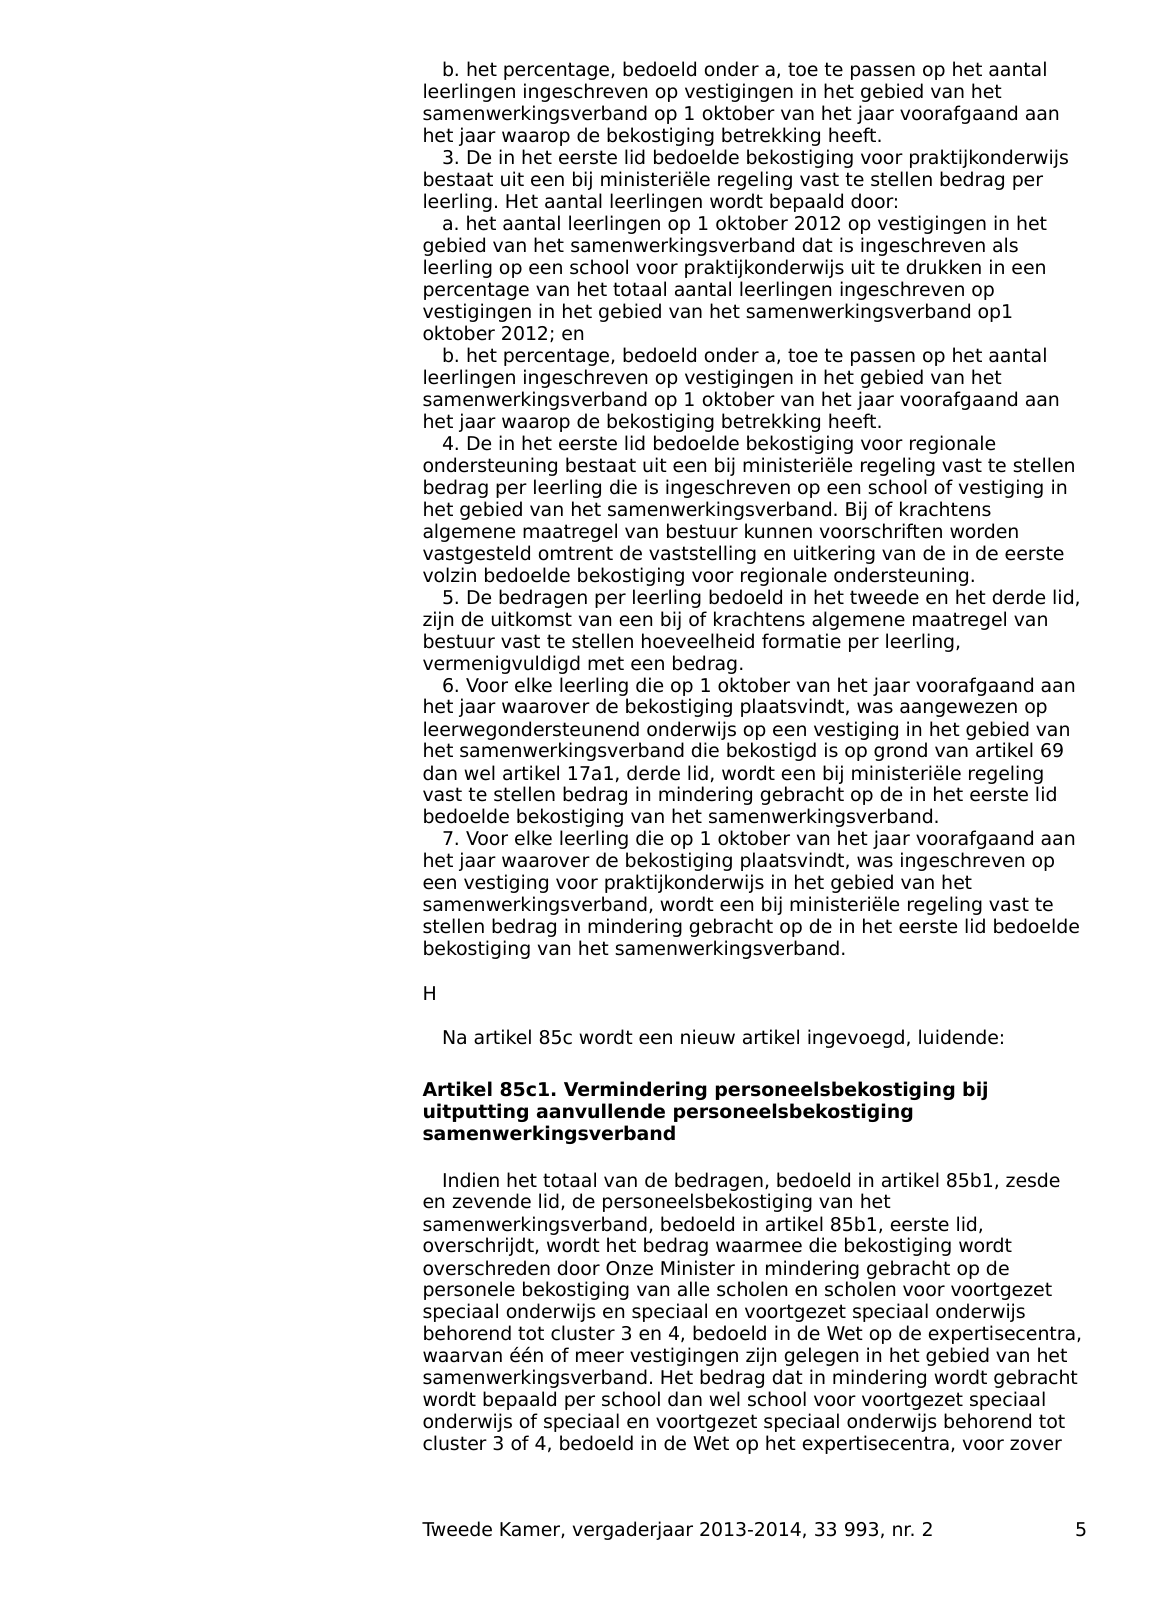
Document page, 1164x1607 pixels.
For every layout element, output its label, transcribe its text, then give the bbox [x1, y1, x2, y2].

text a. het aantal leerlingen op 1 oktober 2012 op vestigingen in het gebied van het samenwerkingsverband dat is ingeschreven als leerling op een school voor praktijkonderwijs uit te drukken in een percentage van het totaal aantal leerlingen ingeschreven op vestigingen in het gebied van het samenwerkingsverband op1 oktober 2012; en [422, 213, 1087, 345]
text 5. De bedragen per leerling bedoeld in het tweede en het derde lid, zijn de uitkomst van een bij of krachtens algemene maatregel van bestuur vast te stellen hoeveelheid formatie per leerling, vermenigvuldigd met een bedrag. [422, 587, 1087, 674]
text 6. Voor elke leerling die op 1 oktober van het jaar voorafgaand aan het jaar waarover de bekostiging plaatsvindt, was aangewezen op leerwegondersteunend onderwijs op een vestiging in het gebied van het samenwerkingsverband die bekostigd is op grond van artikel 69 dan wel artikel 17a1, derde lid, wordt een bij ministeriële regeling vast te stellen bedrag in mindering gebracht op de in het eerste lid bedoelde bekostiging van het samenwerkingsverband. [422, 674, 1087, 828]
text Indien het totaal van de bedragen, bedoeld in artikel 85b1, zesde en zevende lid, de personeelsbekostiging van het samenwerkingsverband, bedoeld in artikel 85b1, eerste lid, overschrijdt, wordt het bedrag waarmee die bekostiging wordt overschreden door Onze Minister in mindering gebracht op de personele bekostiging van alle scholen en scholen voor voortgezet speciaal onderwijs en speciaal en voortgezet speciaal onderwijs behorend tot cluster 3 en 4, bedoeld in de Wet op de expertisecentra, waarvan één of meer vestigingen zijn gelegen in het gebied van het samenwerkingsverband. Het bedrag dat in mindering wordt gebracht wordt bepaald per school dan wel school voor voortgezet speciaal onderwijs of speciaal en voortgezet speciaal onderwijs behorend tot cluster 3 of 4, bedoeld in de Wet op het expertisecentra, voor zover [422, 1169, 1087, 1455]
text b. het percentage, bedoeld onder a, toe te passen op het aantal leerlingen ingeschreven op vestigingen in het gebied van het samenwerkingsverband op 1 oktober van het jaar voorafgaand aan het jaar waarop de bekostiging betrekking heeft. [422, 345, 1087, 433]
text 3. De in het eerste lid bedoelde bekostiging voor praktijkonderwijs bestaat uit een bij ministeriële regeling vast te stellen bedrag per leerling. Het aantal leerlingen wordt bepaald door: [422, 147, 1087, 213]
subtitle Artikel 85c1. Vermindering personeelsbekostiging bij uitputting aanvullende personeelsbekostiging samenwerkingsverband [422, 1078, 1087, 1144]
text Na artikel 85c wordt een nieuw artikel ingevoegd, luidende: [422, 1027, 1087, 1048]
text 7. Voor elke leerling die op 1 oktober van het jaar voorafgaand aan het jaar waarover de bekostiging plaatsvindt, was ingeschreven op een vestiging voor praktijkonderwijs in het gebied van het samenwerkingsverband, wordt een bij ministeriële regeling vast te stellen bedrag in mindering gebracht op de in het eerste lid bedoelde bekostiging van het samenwerkingsverband. [422, 828, 1087, 960]
text 4. De in het eerste lid bedoelde bekostiging voor regionale ondersteuning bestaat uit een bij ministeriële regeling vast te stellen bedrag per leerling die is ingeschreven op een school of vestiging in het gebied van het samenwerkingsverband. Bij of krachtens algemene maatregel van bestuur kunnen voorschriften worden vastgesteld omtrent de vaststelling en uitkering van de in de eerste volzin bedoelde bekostiging voor regionale ondersteuning. [422, 433, 1087, 587]
text b. het percentage, bedoeld onder a, toe te passen op het aantal leerlingen ingeschreven op vestigingen in het gebied van het samenwerkingsverband op 1 oktober van het jaar voorafgaand aan het jaar waarop de bekostiging betrekking heeft. [422, 59, 1087, 147]
text H [422, 982, 1087, 1004]
